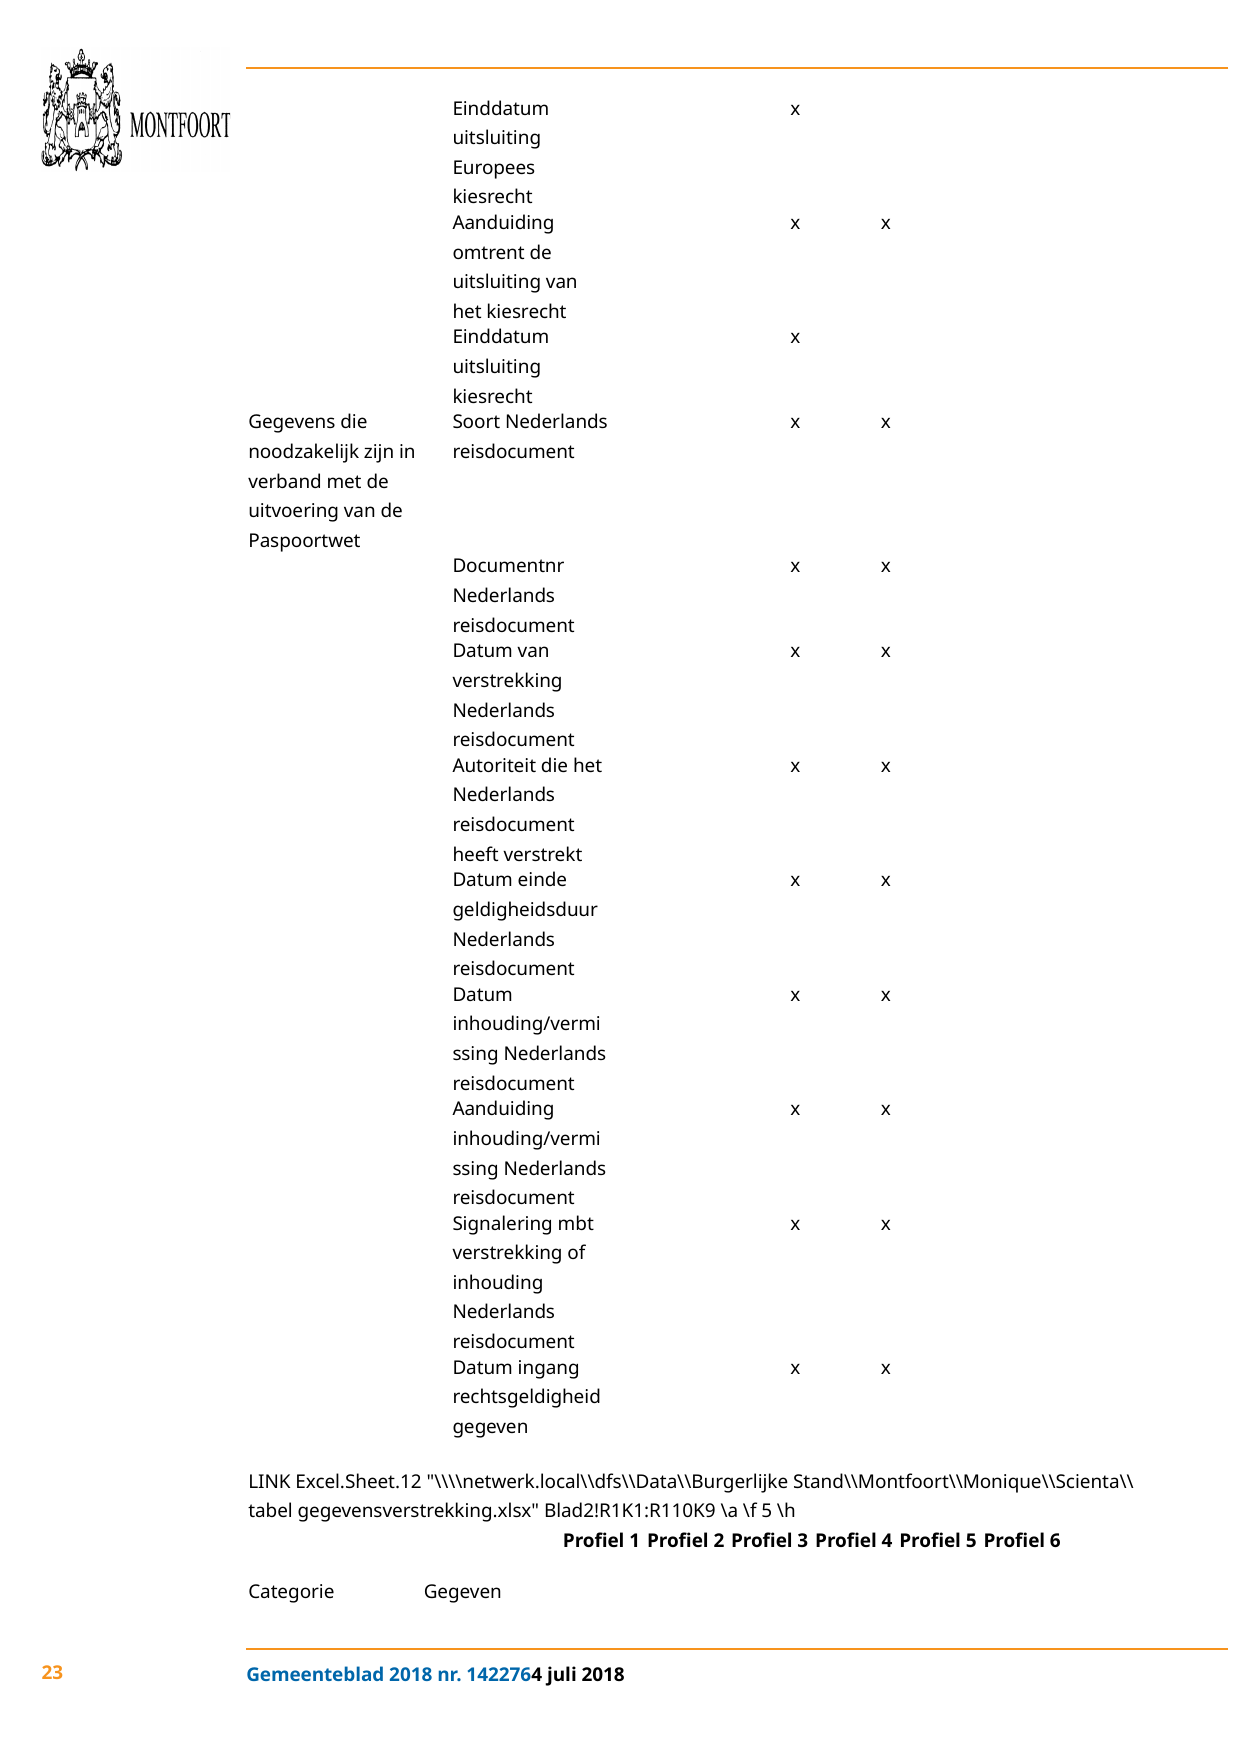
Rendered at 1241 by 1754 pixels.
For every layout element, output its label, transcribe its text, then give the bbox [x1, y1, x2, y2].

table_cell [248, 1354, 452, 1439]
table_cell [971, 1096, 1061, 1210]
table_cell [647, 1553, 731, 1579]
table_cell [815, 1579, 899, 1604]
table_cell [815, 1553, 899, 1579]
table_cell x [790, 638, 881, 752]
picture [41, 47, 231, 172]
table_cell Categorie [248, 1579, 423, 1604]
table_cell x [790, 209, 881, 324]
table_cell [609, 209, 700, 324]
table_cell [609, 1354, 700, 1439]
table_cell Datum einde geldigheidsduur Nederlands reisdocument [452, 867, 609, 981]
table_cell [248, 1210, 452, 1354]
table_cell Autoriteit die het Nederlands reisdocument heeft verstrekt [452, 752, 609, 867]
table_cell [971, 553, 1061, 638]
table_cell [1061, 1439, 1152, 1465]
table_header Profiel 3 [731, 1527, 815, 1553]
table_cell [248, 1096, 452, 1210]
table_cell [248, 867, 452, 981]
table_cell [1061, 1354, 1152, 1439]
table_cell [248, 638, 452, 752]
table_cell [971, 409, 1061, 553]
table_cell Gegevens die noodzakelijk zijn in verband met de uitvoering van de Paspoortwet [248, 409, 452, 553]
table_cell [609, 981, 700, 1096]
table_cell [971, 638, 1061, 752]
table_cell [1061, 752, 1152, 867]
table_cell [790, 1439, 881, 1465]
table_cell [248, 981, 452, 1096]
table_cell [971, 1439, 1061, 1465]
table_cell Documentnr Nederlands reisdocument [452, 553, 609, 638]
table_cell [700, 867, 790, 981]
table_cell [700, 553, 790, 638]
table_cell x [881, 1354, 971, 1439]
table_cell [609, 553, 700, 638]
text LINK Excel.Sheet.12 "\\\\netwerk.local\\dfs\\Data\\Burgerlijke Stand\\Montfoort\\Monique\\Scienta\\tabel gegevensverstrekking.xlsx" Blad2!R1K1:R110K9 \a \f 5 \h [248, 1468, 1152, 1523]
table_cell [609, 1096, 700, 1210]
table_cell [609, 324, 700, 409]
table_cell [647, 1579, 731, 1604]
table_cell [700, 981, 790, 1096]
table_cell x [790, 867, 881, 981]
table_cell [1061, 867, 1152, 981]
table_cell x [790, 95, 881, 209]
table_cell [1061, 981, 1152, 1096]
table_cell Einddatum uitsluiting Europees kiesrecht [452, 95, 609, 209]
table_cell [731, 1579, 815, 1604]
table_cell [700, 1096, 790, 1210]
table_cell [1068, 1579, 1152, 1604]
table_cell x [790, 553, 881, 638]
table_cell x [881, 638, 971, 752]
table_cell x [881, 752, 971, 867]
table_header Profiel 6 [983, 1527, 1067, 1553]
table_cell [248, 553, 452, 638]
table_cell [609, 95, 700, 209]
table_cell Gegeven [424, 1579, 563, 1604]
table_cell Datum ingang rechtsgeldigheid gegeven [452, 1354, 609, 1439]
table_cell x [790, 1354, 881, 1439]
table_cell [248, 1439, 452, 1465]
table_header Profiel 4 [815, 1527, 899, 1553]
table_cell x [881, 867, 971, 981]
table_cell x [790, 1210, 881, 1354]
table_cell x [881, 1210, 971, 1354]
table_cell [609, 1439, 700, 1465]
table_cell [1061, 553, 1152, 638]
table_header [424, 1527, 563, 1553]
table_cell [609, 638, 700, 752]
table_cell [971, 209, 1061, 324]
table_cell x [790, 409, 881, 553]
table_cell x [881, 209, 971, 324]
table_cell [971, 1354, 1061, 1439]
table_cell [971, 752, 1061, 867]
table_cell [700, 409, 790, 553]
table_cell [248, 752, 452, 867]
table_cell [971, 867, 1061, 981]
table_header [1068, 1527, 1152, 1553]
table_cell [700, 1354, 790, 1439]
table_cell [881, 1439, 971, 1465]
table_cell [700, 752, 790, 867]
table_cell [983, 1579, 1067, 1604]
table_cell Einddatum uitsluiting kiesrecht [452, 324, 609, 409]
table_cell [881, 95, 971, 209]
table_cell [971, 324, 1061, 409]
table_cell Datum inhouding/vermissing Nederlands reisdocument [452, 981, 609, 1096]
table_cell x [881, 409, 971, 553]
table_cell [248, 209, 452, 324]
table_cell [609, 1210, 700, 1354]
table_cell [452, 1439, 609, 1465]
table_header Profiel 2 [647, 1527, 731, 1553]
table_cell x [790, 324, 881, 409]
table_cell x [790, 1096, 881, 1210]
table_cell [248, 95, 452, 209]
table_cell [1061, 1210, 1152, 1354]
table_cell Soort Nederlands reisdocument [452, 409, 609, 553]
table_cell [899, 1553, 983, 1579]
table_cell [700, 209, 790, 324]
table_cell [609, 867, 700, 981]
table_cell [700, 1439, 790, 1465]
table_cell [248, 324, 452, 409]
table_cell [1061, 95, 1152, 209]
table_cell [1068, 1553, 1152, 1579]
table_cell [1061, 638, 1152, 752]
table_cell x [881, 553, 971, 638]
table_cell Aanduiding omtrent de uitsluiting van het kiesrecht [452, 209, 609, 324]
table_cell [1061, 209, 1152, 324]
table_cell Datum van verstrekking Nederlands reisdocument [452, 638, 609, 752]
table_cell x [881, 1096, 971, 1210]
table_cell [609, 752, 700, 867]
table_header Profiel 1 [563, 1527, 647, 1553]
table_cell [971, 95, 1061, 209]
table_header [248, 1527, 423, 1553]
table_cell [563, 1553, 647, 1579]
table_cell [971, 981, 1061, 1096]
table_cell [424, 1553, 563, 1579]
table_cell [248, 1553, 423, 1579]
table_cell [731, 1553, 815, 1579]
table_cell Aanduiding inhouding/vermissing Nederlands reisdocument [452, 1096, 609, 1210]
table_cell [1061, 324, 1152, 409]
table_cell [700, 95, 790, 209]
table_cell [1061, 409, 1152, 553]
table_cell x [790, 981, 881, 1096]
table_cell x [790, 752, 881, 867]
table_cell [899, 1579, 983, 1604]
table_cell [700, 638, 790, 752]
table_cell Signalering mbt verstrekking of inhouding Nederlands reisdocument [452, 1210, 609, 1354]
table_cell [881, 324, 971, 409]
table_cell x [881, 981, 971, 1096]
table_cell [700, 1210, 790, 1354]
table_cell [563, 1579, 647, 1604]
table_cell [1061, 1096, 1152, 1210]
table_header Profiel 5 [899, 1527, 983, 1553]
table_cell [971, 1210, 1061, 1354]
table_cell [983, 1553, 1067, 1579]
table_cell [609, 409, 700, 553]
table_cell [700, 324, 790, 409]
